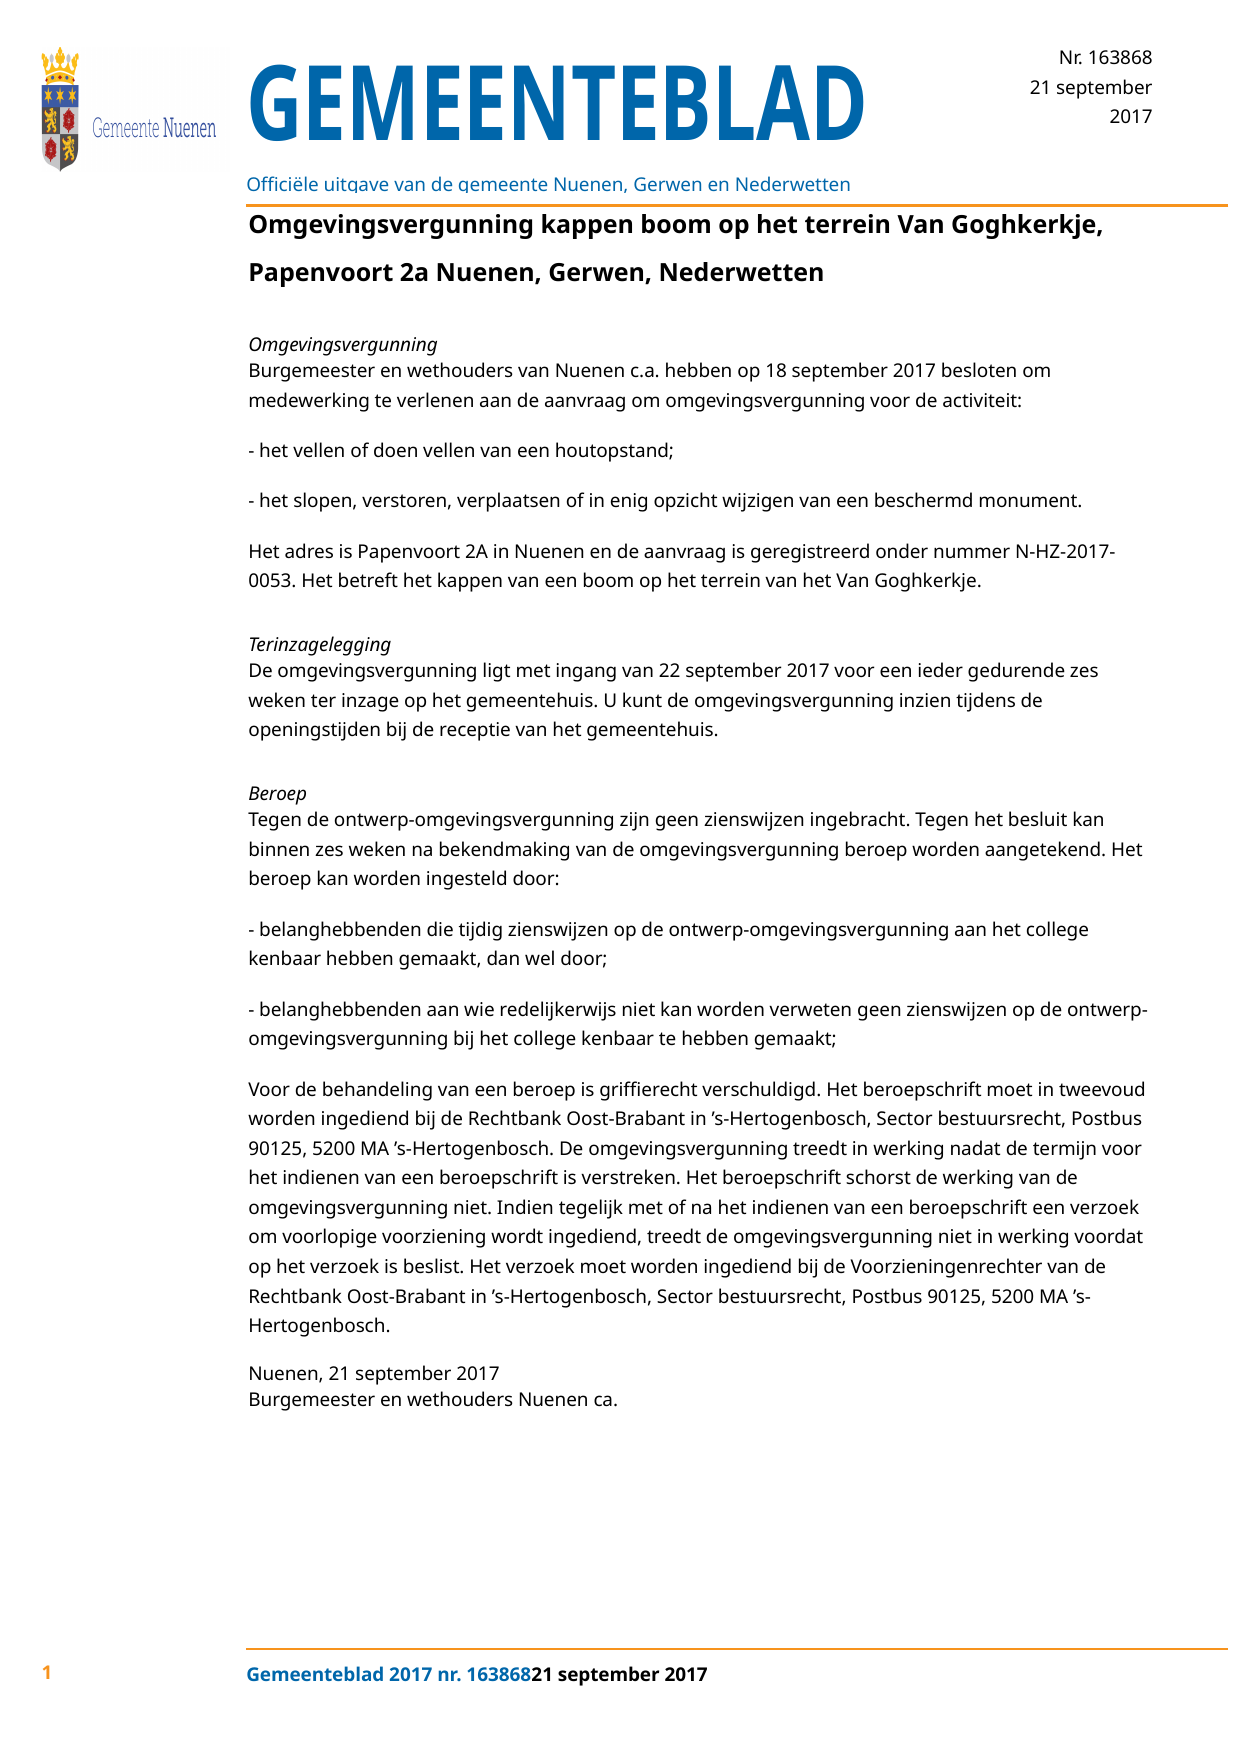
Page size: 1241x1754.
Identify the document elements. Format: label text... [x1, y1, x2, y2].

text Burgemeester en wethouders van Nuenen c.a. hebben op 18 september 2017 besloten om medewerking te verlenen aan de aanvraag om omgevingsvergunning voor de activiteit: [248, 357, 1152, 412]
text - het vellen of doen vellen van een houtopstand; [248, 437, 1152, 463]
picture [41, 47, 231, 172]
text Tegen de ontwerp-omgevingsvergunning zijn geen zienswijzen ingebracht. Tegen het besluit kan binnen zes weken na bekendmaking van de omgevingsvergunning beroep worden aangetekend. Het beroep kan worden ingesteld door: [248, 806, 1152, 891]
text Het adres is Papenvoort 2A in Nuenen en de aanvraag is geregistreerd onder nummer N-HZ-2017-0053. Het betreft het kappen van een boom op het terrein van het Van Goghkerkje. [248, 538, 1152, 593]
text Omgevingsvergunning kappen boom op het terrein Van Goghkerkje, Papenvoort 2a Nuenen, Gerwen, Nederwetten [248, 207, 1152, 288]
text Beroep [248, 780, 1152, 806]
text Voor de behandeling van een beroep is griffierecht verschuldigd. Het beroepschrift moet in tweevoud worden ingediend bij de Rechtbank Oost-Brabant in ’s-Hertogenbosch, Sector bestuursrecht, Postbus 90125, 5200 MA ’s-Hertogenbosch. De omgevingsvergunning treedt in werking nadat de termijn voor het indienen van een beroepschrift is verstreken. Het beroepschrift schorst de werking van de omgevingsvergunning niet. Indien tegelijk met of na het indienen van een beroepschrift een verzoek om voorlopige voorziening wordt ingediend, treedt de omgevingsvergunning niet in werking voordat op het verzoek is beslist. Het verzoek moet worden ingediend bij de Voorzieningenrechter van de Rechtbank Oost-Brabant in ’s-Hertogenbosch, Sector bestuursrecht, Postbus 90125, 5200 MA ’s-Hertogenbosch. [248, 1076, 1152, 1338]
text Omgevingsvergunning [248, 331, 1152, 357]
text Nuenen, 21 september 2017 [248, 1360, 1152, 1386]
text - belanghebbenden die tijdig zienswijzen op de ontwerp-omgevingsvergunning aan het college kenbaar hebben gemaakt, dan wel door; [248, 916, 1152, 971]
text Terinzagelegging [248, 632, 1152, 657]
text Burgemeester en wethouders Nuenen ca. [248, 1386, 1152, 1412]
text - belanghebbenden aan wie redelijkerwijs niet kan worden verweten geen zienswijzen op de ontwerp-omgevingsvergunning bij het college kenbaar te hebben gemaakt; [248, 996, 1152, 1051]
text De omgevingsvergunning ligt met ingang van 22 september 2017 voor een ieder gedurende zes weken ter inzage op het gemeentehuis. U kunt de omgevingsvergunning inzien tijdens de openingstijden bij de receptie van het gemeentehuis. [248, 657, 1152, 742]
text - het slopen, verstoren, verplaatsen of in enig opzicht wijzigen van een beschermd monument. [248, 488, 1152, 513]
